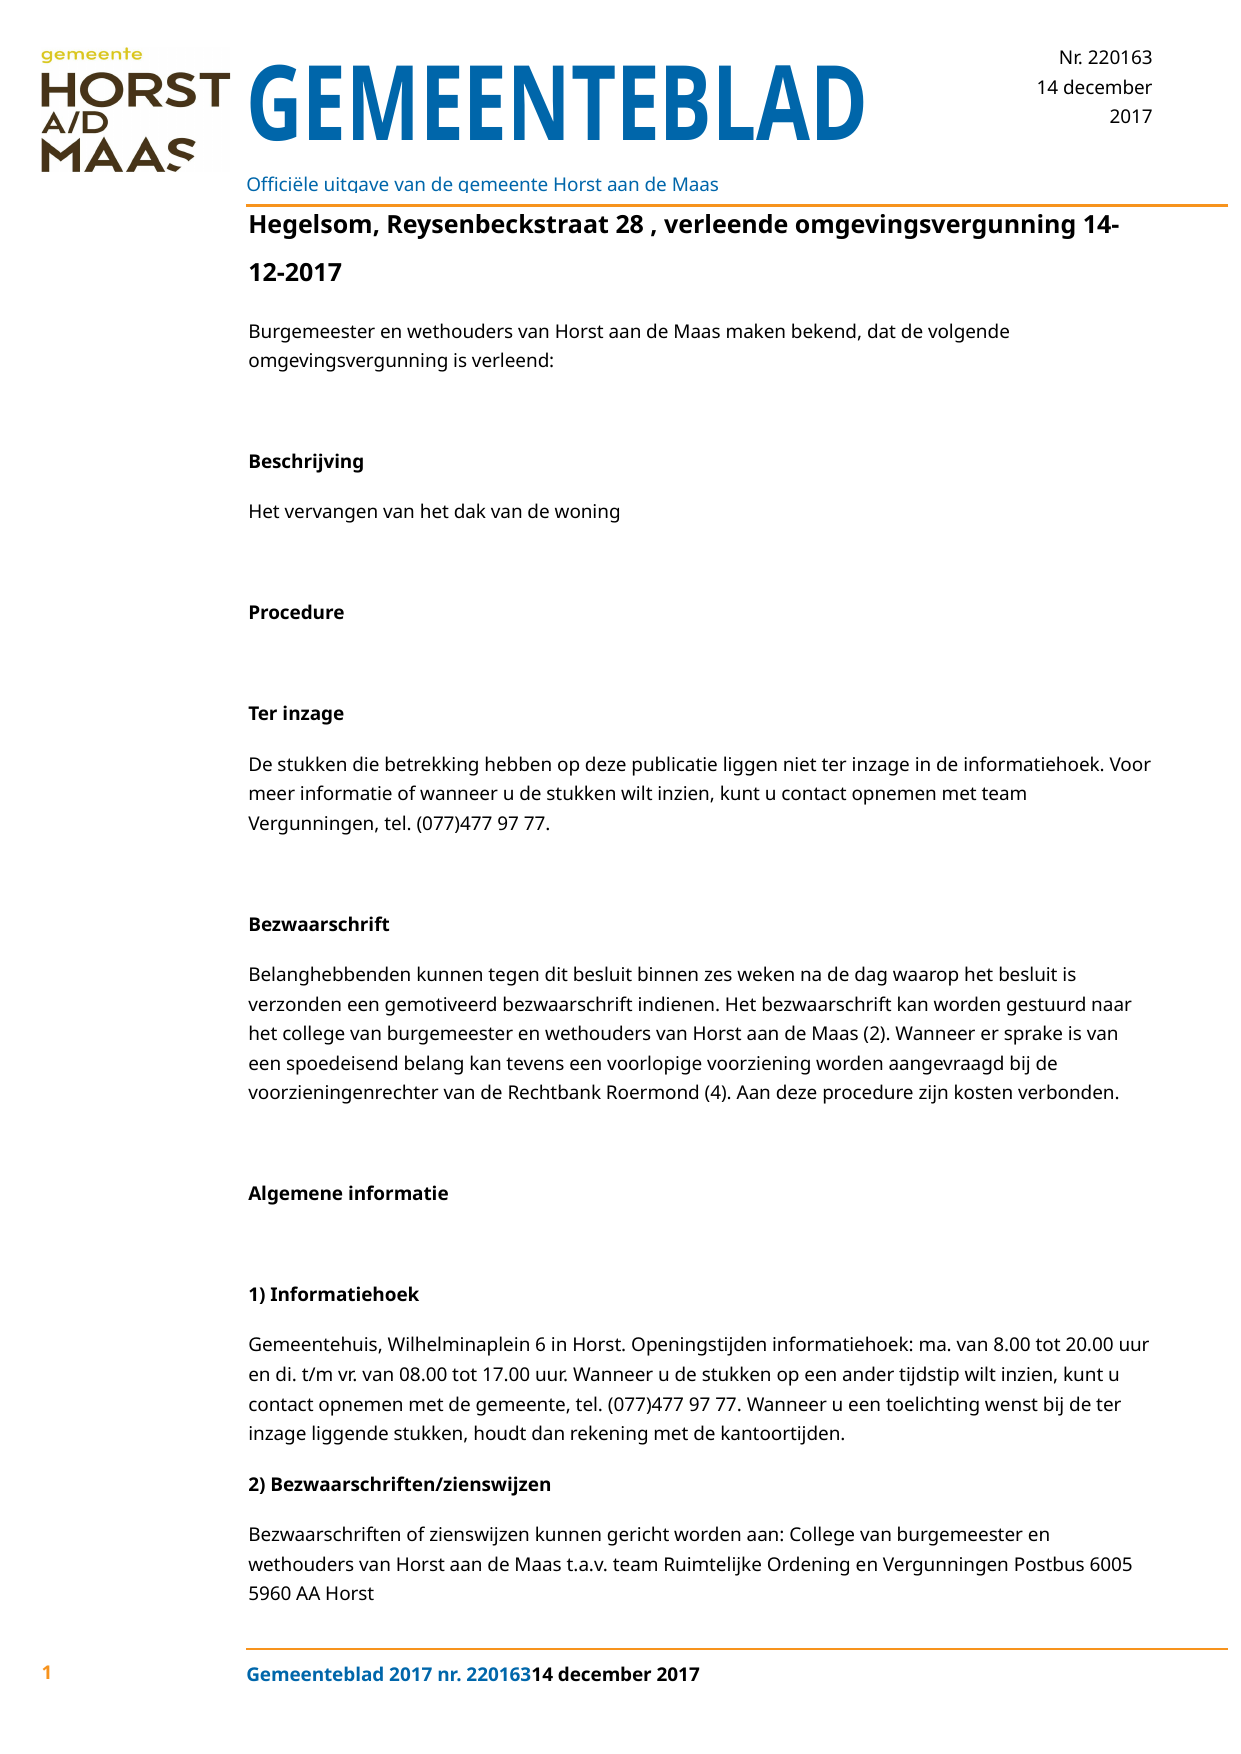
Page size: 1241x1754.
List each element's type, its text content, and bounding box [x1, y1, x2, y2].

text 2) Bezwaarschriften/zienswijzen [248, 1471, 1152, 1497]
text Beschrijving [248, 448, 1152, 474]
text Procedure [248, 599, 1152, 625]
text Algemene informatie [248, 1180, 1152, 1206]
text Bezwaarschriften of zienswijzen kunnen gericht worden aan: College van burgemeester en wethouders van Horst aan de Maas t.a.v. team Ruimtelijke Ordening en Vergunningen Postbus 6005 5960 AA Horst [248, 1521, 1152, 1606]
text Burgemeester en wethouders van Horst aan de Maas maken bekend, dat de volgende omgevingsvergunning is verleend: [248, 318, 1152, 373]
text Gemeentehuis, Wilhelminaplein 6 in Horst. Openingstijden informatiehoek: ma. van 8.00 tot 20.00 uur en di. t/m vr. van 08.00 tot 17.00 uur. Wanneer u de stukken op een ander tijdstip wilt inzien, kunt u contact opnemen met de gemeente, tel. (077)477 97 77. Wanneer u een toelichting wenst bij de ter inzage liggende stukken, houdt dan rekening met de kantoortijden. [248, 1332, 1152, 1446]
text Belanghebbenden kunnen tegen dit besluit binnen zes weken na de dag waarop het besluit is verzonden een gemotiveerd bezwaarschrift indienen. Het bezwaarschrift kan worden gestuurd naar het college van burgemeester en wethouders van Horst aan de Maas (2). Wanneer er sprake is van een spoedeisend belang kan tevens een voorlopige voorziening worden aangevraagd bij de voorzieningenrechter van de Rechtbank Roermond (4). Aan deze procedure zijn kosten verbonden. [248, 961, 1152, 1105]
picture [41, 47, 231, 172]
text De stukken die betrekking hebben op deze publicatie liggen niet ter inzage in de informatiehoek. Voor meer informatie of wanneer u de stukken wilt inzien, kunt u contact opnemen met team Vergunningen, tel. (077)477 97 77. [248, 751, 1152, 836]
text Ter inzage [248, 700, 1152, 726]
text Hegelsom, Reysenbeckstraat 28 , verleende omgevingsvergunning 14-12-2017 [248, 207, 1152, 288]
text Het vervangen van het dak van de woning [248, 499, 1152, 524]
text 1) Informatiehoek [248, 1281, 1152, 1307]
text Bezwaarschrift [248, 911, 1152, 937]
